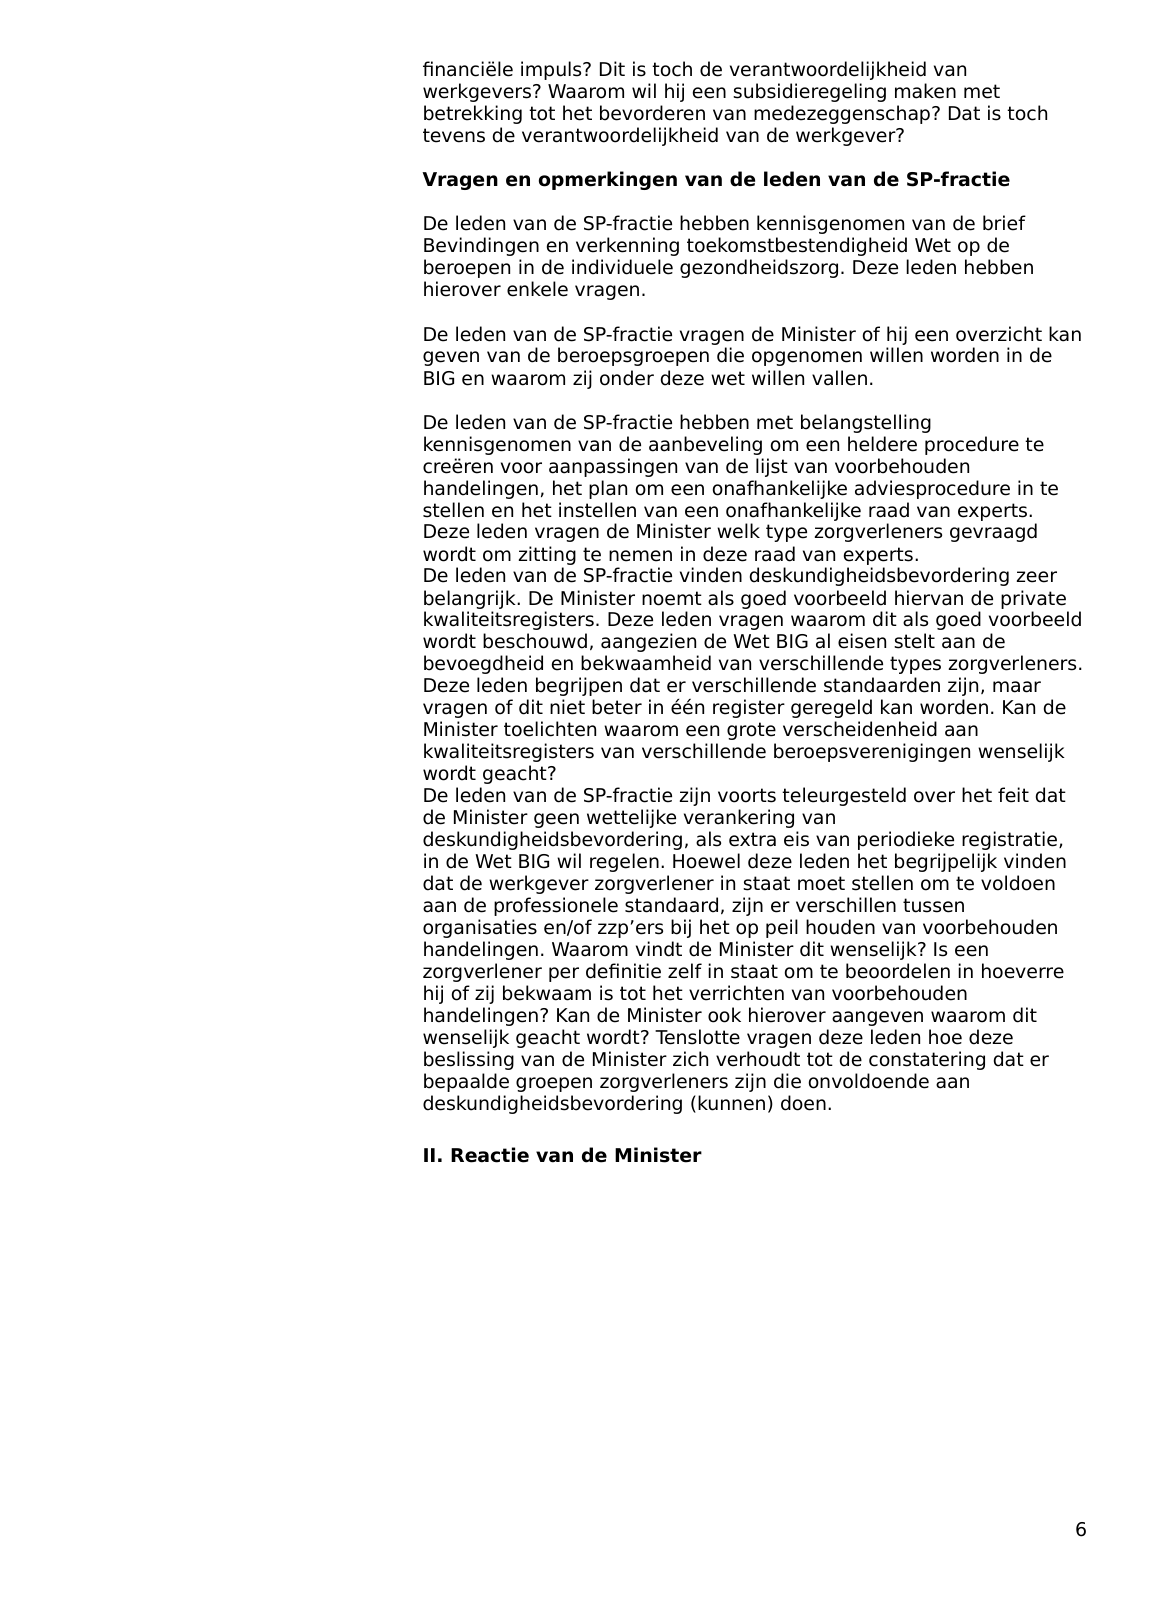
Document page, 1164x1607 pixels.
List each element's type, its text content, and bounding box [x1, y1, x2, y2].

text De leden van de SP-fractie hebben kennisgenomen van de brief Bevindingen en verkenning toekomstbestendigheid Wet op de beroepen in de individuele gezondheidszorg. Deze leden hebben hierover enkele vragen. [422, 213, 1087, 301]
text De leden van de SP-fractie vinden deskundigheidsbevordering zeer belangrijk. De Minister noemt als goed voorbeeld hiervan de private kwaliteitsregisters. Deze leden vragen waarom dit als goed voorbeeld wordt beschouwd, aangezien de Wet BIG al eisen stelt aan de bevoegdheid en bekwaamheid van verschillende types zorgverleners. Deze leden begrijpen dat er verschillende standaarden zijn, maar vragen of dit niet beter in één register geregeld kan worden. Kan de Minister toelichten waarom een grote verscheidenheid aan kwaliteitsregisters van verschillende beroepsverenigingen wenselijk wordt geacht? [422, 565, 1087, 785]
text financiële impuls? Dit is toch de verantwoordelijkheid van werkgevers? Waarom wil hij een subsidieregeling maken met betrekking tot het bevorderen van medezeggenschap? Dat is toch tevens de verantwoordelijkheid van de werkgever? [422, 59, 1087, 147]
subtitle II. Reactie van de Minister [422, 1145, 1087, 1167]
text De leden van de SP-fractie zijn voorts teleurgesteld over het feit dat de Minister geen wettelijke verankering van deskundigheidsbevordering, als extra eis van periodieke registratie, in de Wet BIG wil regelen. Hoewel deze leden het begrijpelijk vinden dat de werkgever zorgverlener in staat moet stellen om te voldoen aan de professionele standaard, zijn er verschillen tussen organisaties en/of zzp’ers bij het op peil houden van voorbehouden handelingen. Waarom vindt de Minister dit wenselijk? Is een zorgverlener per definitie zelf in staat om te beoordelen in hoeverre hij of zij bekwaam is tot het verrichten van voorbehouden handelingen? Kan de Minister ook hierover aangeven waarom dit wenselijk geacht wordt? Tenslotte vragen deze leden hoe deze beslissing van de Minister zich verhoudt tot de constatering dat er bepaalde groepen zorgverleners zijn die onvoldoende aan deskundigheidsbevordering (kunnen) doen. [422, 785, 1087, 1115]
text De leden van de SP-fractie vragen de Minister of hij een overzicht kan geven van de beroepsgroepen die opgenomen willen worden in de BIG en waarom zij onder deze wet willen vallen. [422, 323, 1087, 389]
text De leden van de SP-fractie hebben met belangstelling kennisgenomen van de aanbeveling om een heldere procedure te creëren voor aanpassingen van de lijst van voorbehouden handelingen, het plan om een onafhankelijke adviesprocedure in te stellen en het instellen van een onafhankelijke raad van experts. Deze leden vragen de Minister welk type zorgverleners gevraagd wordt om zitting te nemen in deze raad van experts. [422, 412, 1087, 565]
subtitle Vragen en opmerkingen van de leden van de SP-fractie [422, 169, 1087, 191]
